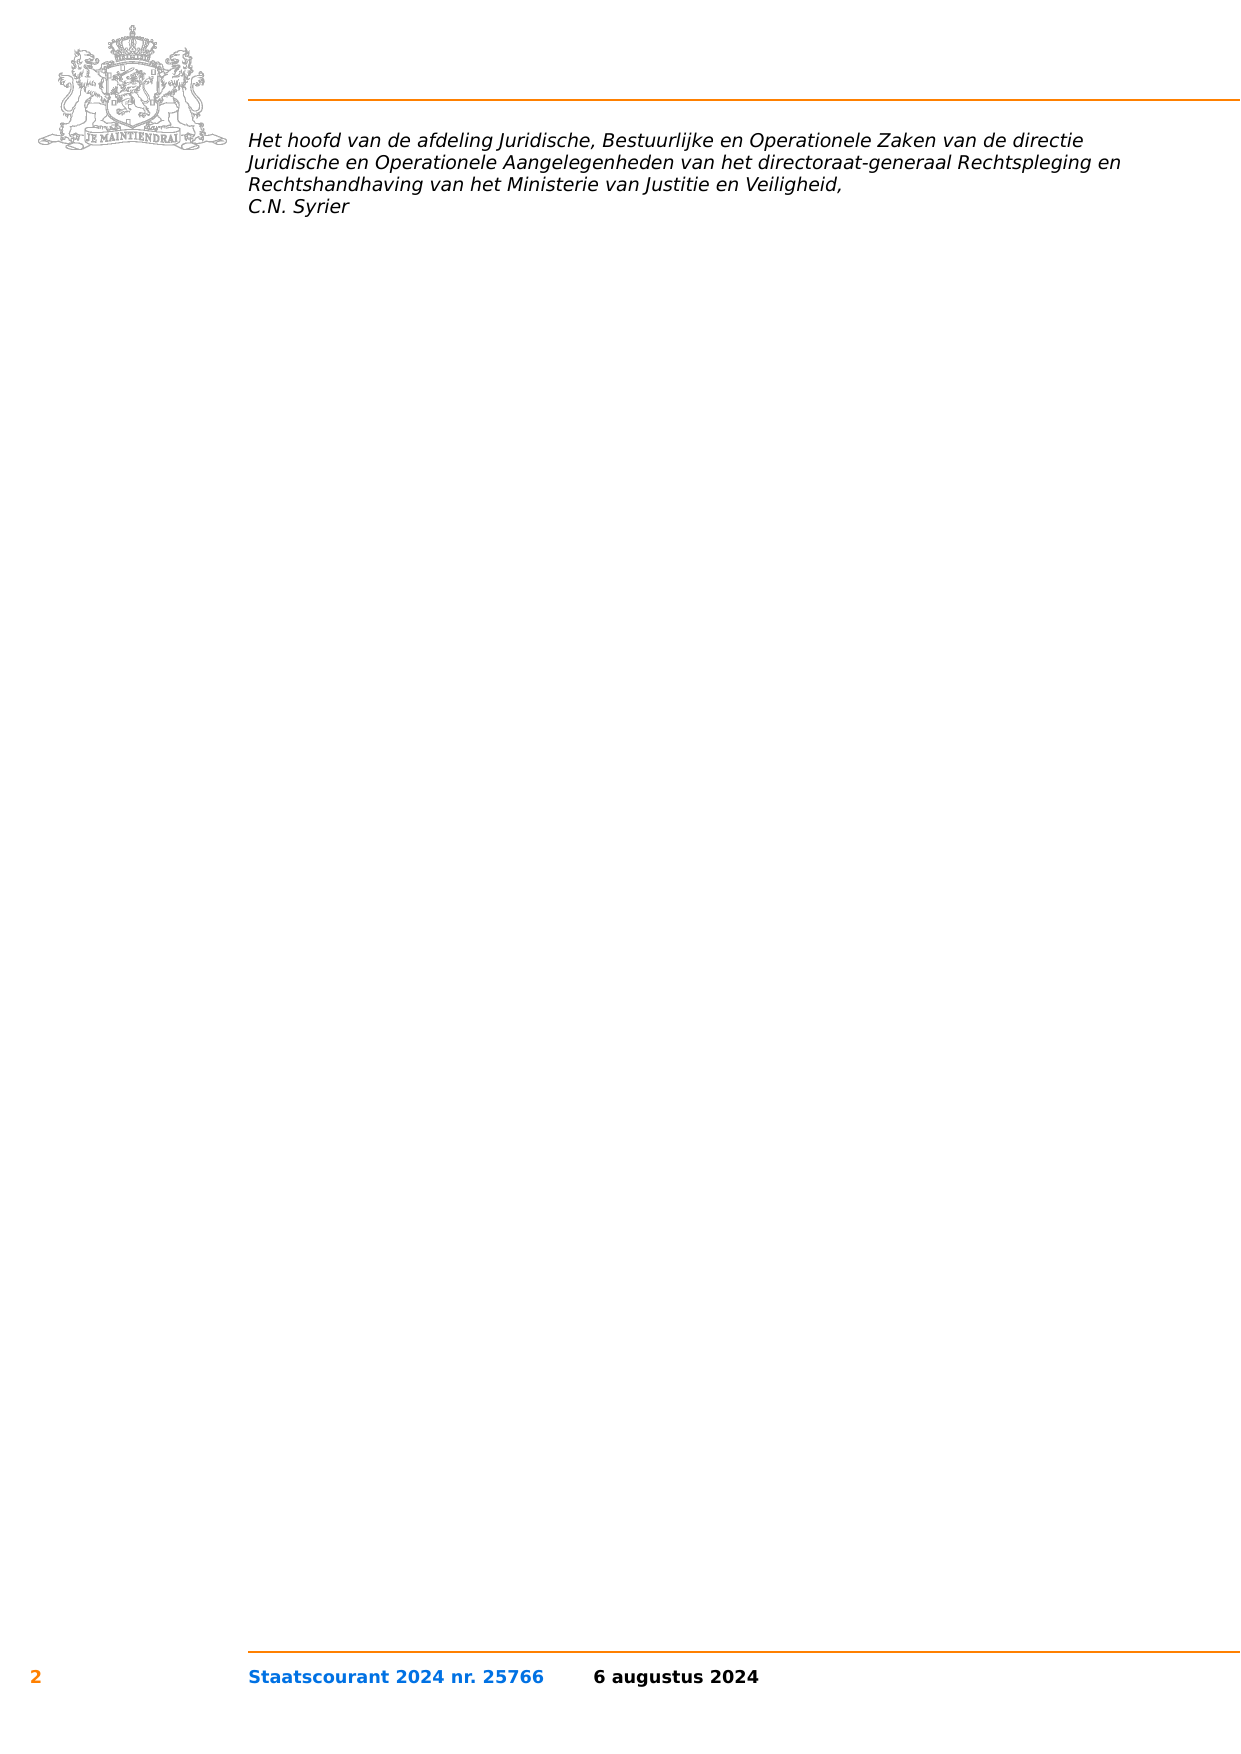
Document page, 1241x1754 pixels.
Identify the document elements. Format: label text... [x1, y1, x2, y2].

text Het hoofd van de afdeling Juridische, Bestuurlijke en Operationele Zaken van de directie Juridische en Operationele Aangelegenheden van het directoraat-generaal Rechtspleging en Rechtshandhaving van het Ministerie van Justitie en Veiligheid, C.N. Syrier [248, 130, 1163, 218]
picture [38, 25, 227, 150]
